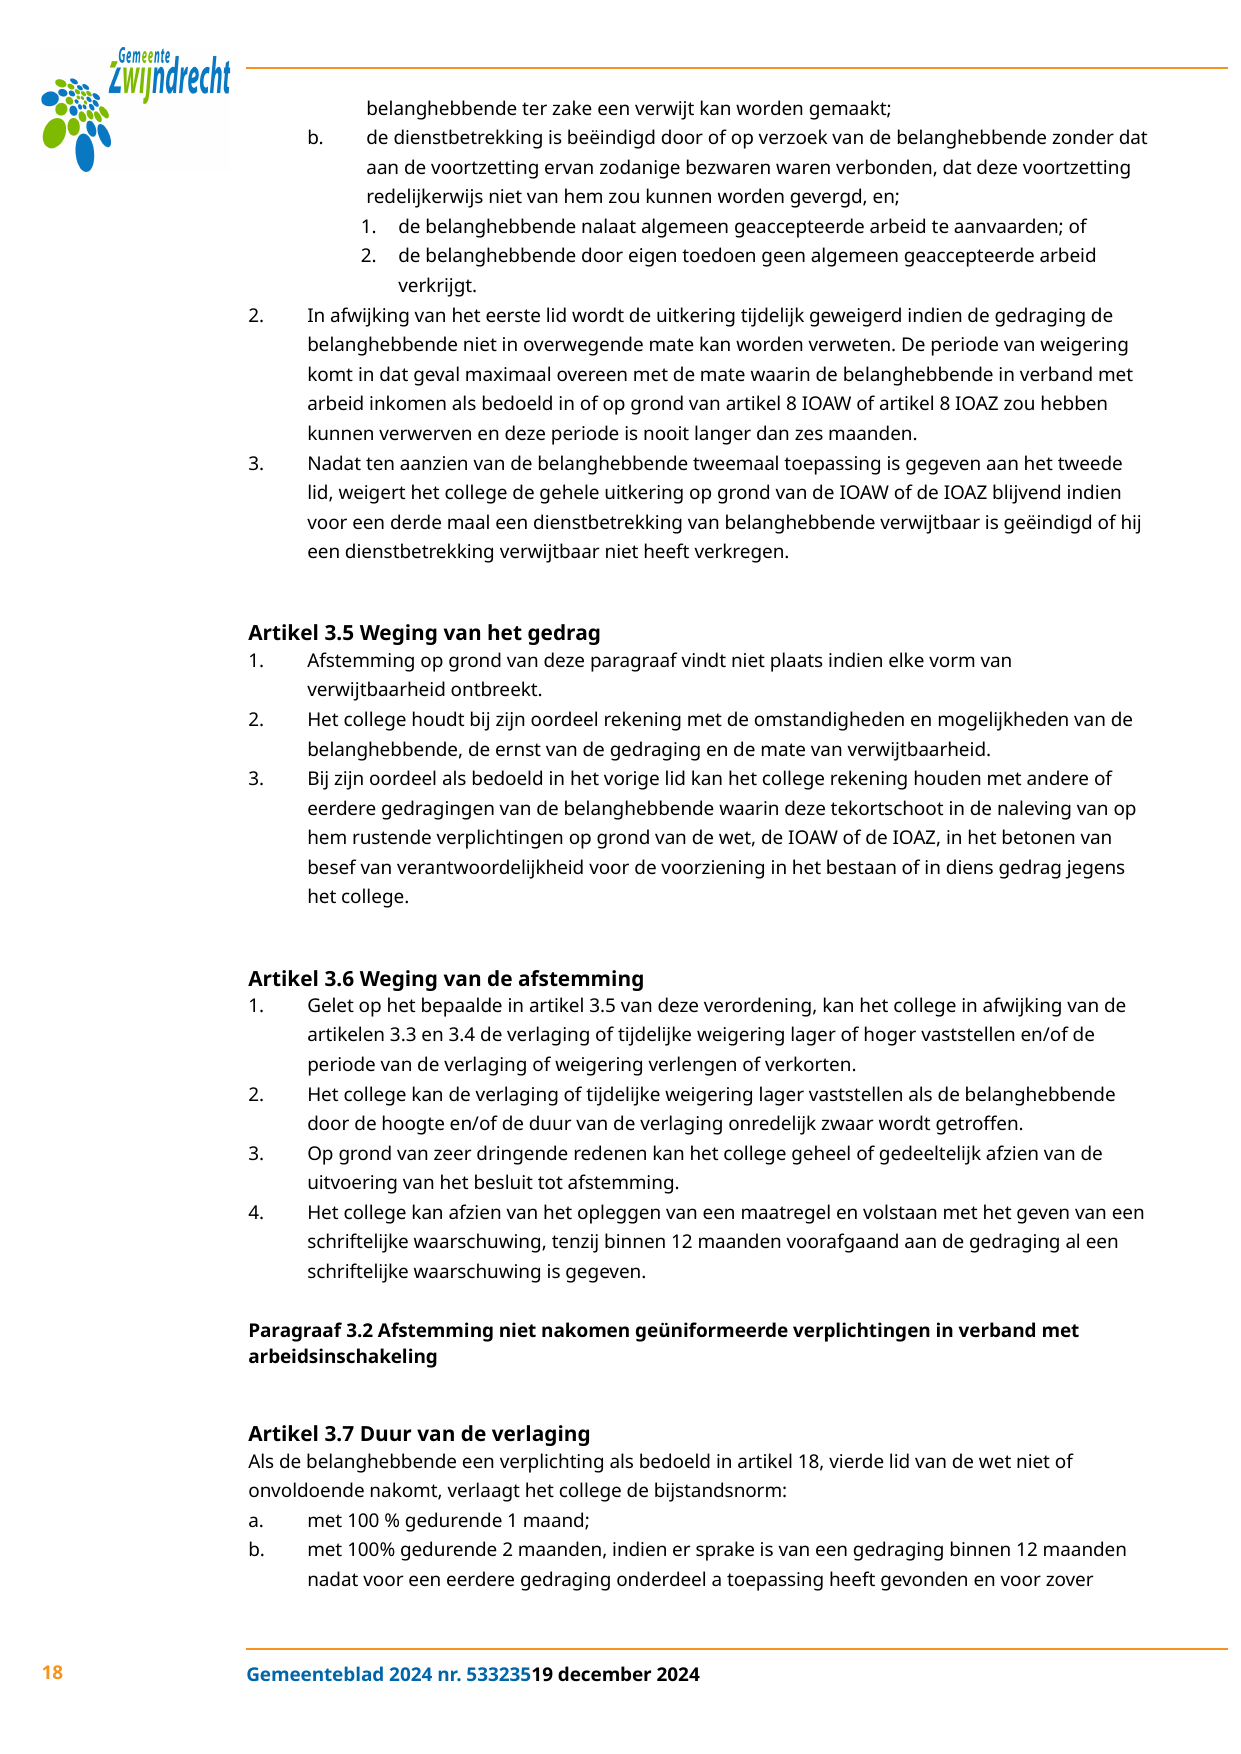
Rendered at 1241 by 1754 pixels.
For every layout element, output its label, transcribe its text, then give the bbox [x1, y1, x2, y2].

text Paragraaf 3.2 Afstemming niet nakomen geüniformeerde verplichtingen in verband met arbeidsinschakeling [248, 1317, 1152, 1369]
list de belanghebbende nalaat algemeen geaccepteerde arbeid te aanvaarden; of [361, 213, 1152, 239]
picture [41, 47, 231, 172]
list In afwijking van het eerste lid wordt de uitkering tijdelijk geweigerd indien de gedraging de belanghebbende niet in overwegende mate kan worden verweten. De periode van weigering komt in dat geval maximaal overeen met de mate waarin de belanghebbende in verband met arbeid inkomen als bedoeld in of op grond van artikel 8 IOAW of artikel 8 IOAZ zou hebben kunnen verwerven en deze periode is nooit langer dan zes maanden. [248, 302, 1152, 446]
list Het college kan de verlaging of tijdelijke weigering lager vaststellen als de belanghebbende door de hoogte en/of de duur van de verlaging onredelijk zwaar wordt getroffen. [248, 1081, 1152, 1136]
list Bij zijn oordeel als bedoeld in het vorige lid kan het college rekening houden met andere of eerdere gedragingen van de belanghebbende waarin deze tekortschoot in de naleving van op hem rustende verplichtingen op grond van de wet, de IOAW of de IOAZ, in het betonen van besef van verantwoordelijkheid voor de voorziening in het bestaan of in diens gedrag jegens het college. [248, 765, 1152, 909]
list belanghebbende ter zake een verwijt kan worden gemaakt; [307, 95, 1152, 121]
text Artikel 3.7 Duur van de verlaging [248, 1419, 1152, 1448]
list Op grond van zeer dringende redenen kan het college geheel of gedeeltelijk afzien van de uitvoering van het besluit tot afstemming. [248, 1140, 1152, 1195]
list met 100% gedurende 2 maanden, indien er sprake is van een gedraging binnen 12 maanden nadat voor een eerdere gedraging onderdeel a toepassing heeft gevonden en voor zover [248, 1537, 1152, 1592]
text Als de belanghebbende een verplichting als bedoeld in artikel 18, vierde lid van de wet niet of onvoldoende nakomt, verlaagt het college de bijstandsnorm: [248, 1448, 1152, 1503]
list Gelet op het bepaalde in artikel 3.5 van deze verordening, kan het college in afwijking van de artikelen 3.3 en 3.4 de verlaging of tijdelijke weigering lager of hoger vaststellen en/of de periode van de verlaging of weigering verlengen of verkorten. [248, 992, 1152, 1077]
list Het college kan afzien van het opleggen van een maatregel en volstaan met het geven van een schriftelijke waarschuwing, tenzij binnen 12 maanden voorafgaand aan de gedraging al een schriftelijke waarschuwing is gegeven. [248, 1199, 1152, 1284]
list de dienstbetrekking is beëindigd door of op verzoek van de belanghebbende zonder dat aan de voortzetting ervan zodanige bezwaren waren verbonden, dat deze voortzetting redelijkerwijs niet van hem zou kunnen worden gevergd, en; [307, 124, 1152, 209]
list met 100 % gedurende 1 maand; [248, 1507, 1152, 1533]
list Het college houdt bij zijn oordeel rekening met de omstandigheden en mogelijkheden van de belanghebbende, de ernst van de gedraging en de mate van verwijtbaarheid. [248, 706, 1152, 761]
list Afstemming op grond van deze paragraaf vindt niet plaats indien elke vorm van verwijtbaarheid ontbreekt. [248, 647, 1152, 702]
list Nadat ten aanzien van de belanghebbende tweemaal toepassing is gegeven aan het tweede lid, weigert het college de gehele uitkering op grond van de IOAW of de IOAZ blijvend indien voor een derde maal een dienstbetrekking van belanghebbende verwijtbaar is geëindigd of hij een dienstbetrekking verwijtbaar niet heeft verkregen. [248, 450, 1152, 564]
list de belanghebbende door eigen toedoen geen algemeen geaccepteerde arbeid verkrijgt. [361, 243, 1152, 298]
text Artikel 3.6 Weging van de afstemming [248, 964, 1152, 992]
text Artikel 3.5 Weging van het gedrag [248, 618, 1152, 647]
